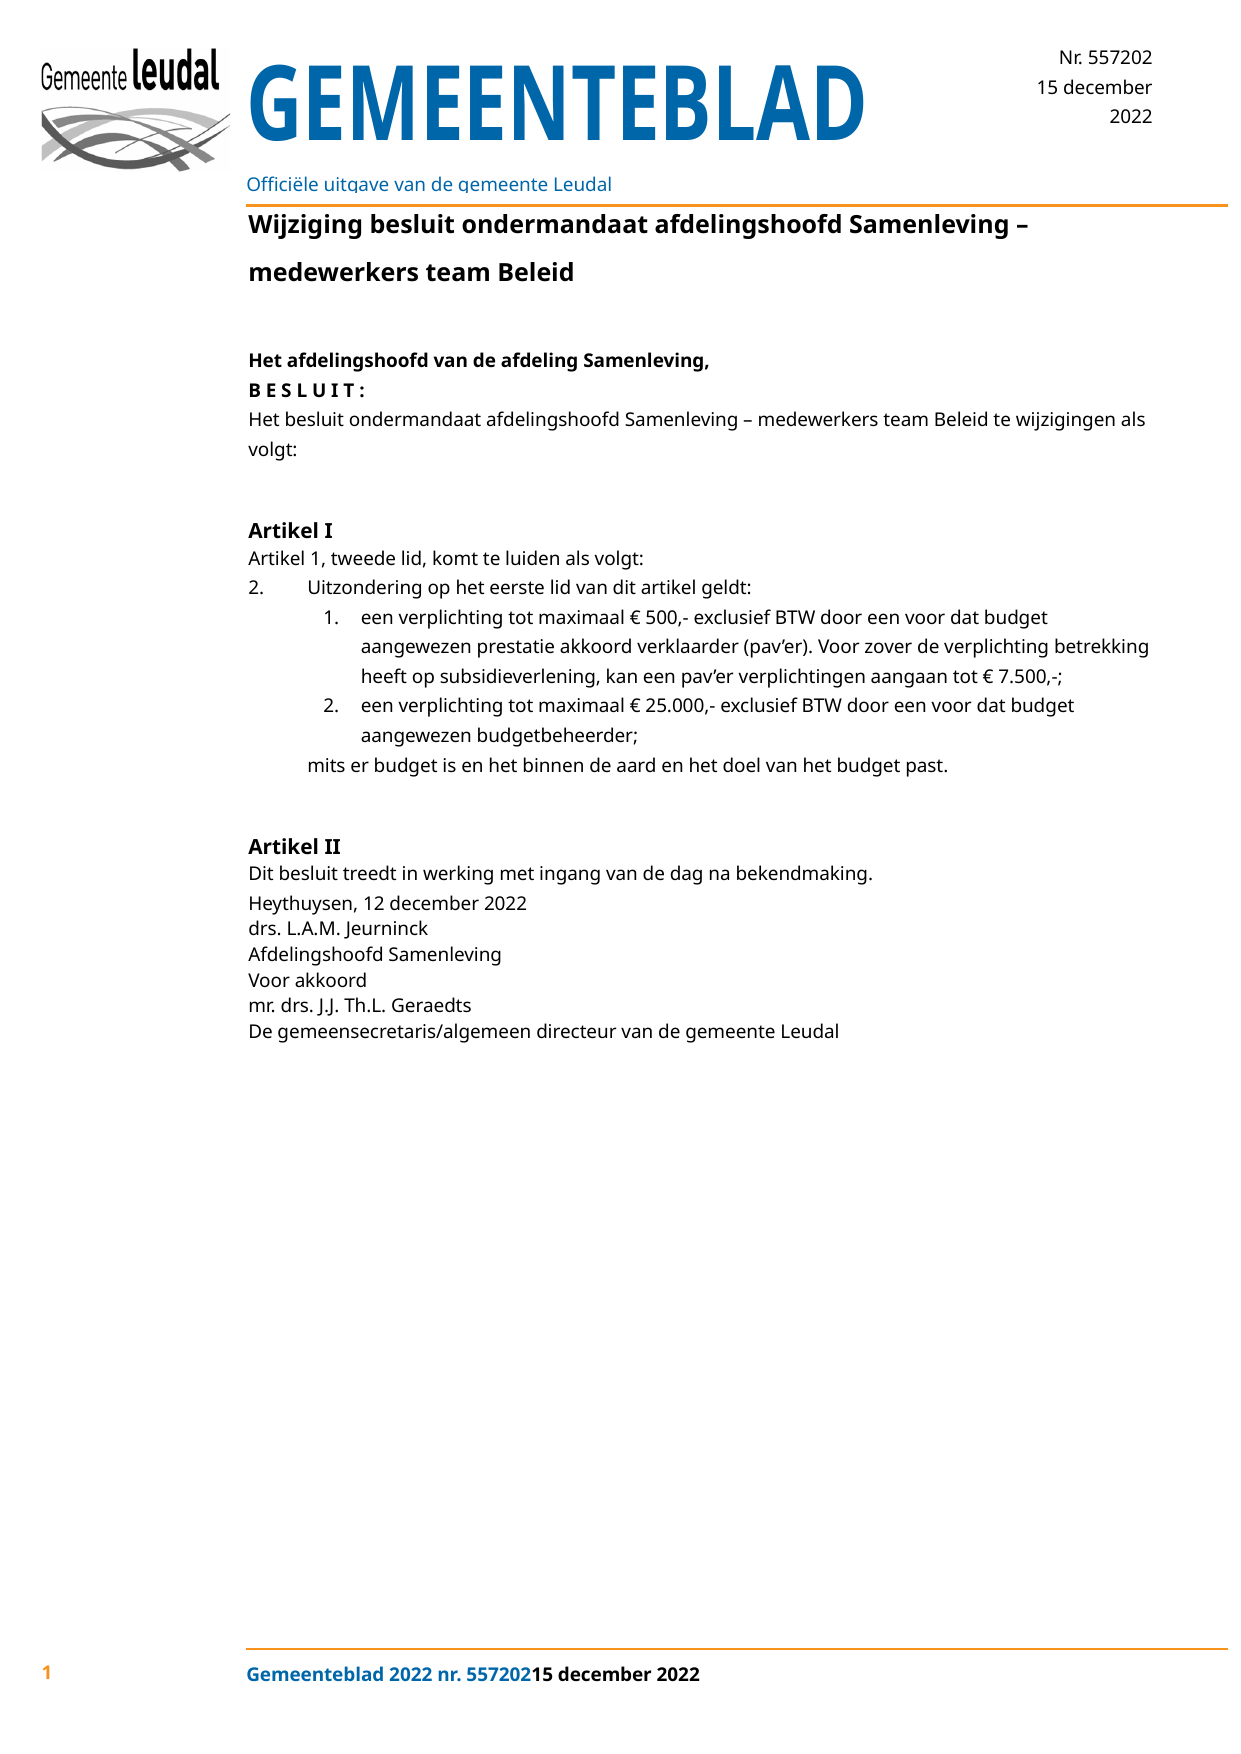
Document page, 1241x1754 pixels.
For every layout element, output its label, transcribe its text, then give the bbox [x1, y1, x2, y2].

list mits er budget is en het binnen de aard en het doel van het budget past. [248, 752, 1152, 777]
text Het besluit ondermandaat afdelingshoofd Samenleving – medewerkers team Beleid te wijzigingen als volgt: [248, 407, 1152, 462]
text De gemeensecretaris/algemeen directeur van de gemeente Leudal [248, 1018, 1152, 1044]
text Artikel II [248, 832, 1152, 860]
text Het afdelingshoofd van de afdeling Samenleving, [248, 347, 1152, 373]
text Dit besluit treedt in werking met ingang van de dag na bekendmaking. [248, 860, 1152, 886]
text Afdelingshoofd Samenleving [248, 941, 1152, 967]
picture [41, 47, 231, 172]
text mr. drs. J.J. Th.L. Geraedts [248, 993, 1152, 1018]
text B E S L U I T : [248, 377, 1152, 403]
text Voor akkoord [248, 967, 1152, 993]
list een verplichting tot maximaal € 500,- exclusief BTW door een voor dat budget aangewezen prestatie akkoord verklaarder (pav’er). Voor zover de verplichting betrekking heeft op subsidieverlening, kan een pav’er verplichtingen aangaan tot € 7.500,-; [323, 604, 1152, 689]
text Artikel I [248, 516, 1152, 545]
text Heythuysen, 12 december 2022 [248, 890, 1152, 916]
text drs. L.A.M. Jeurninck [248, 916, 1152, 941]
list Uitzondering op het eerste lid van dit artikel geldt: [248, 574, 1152, 600]
list een verplichting tot maximaal € 25.000,- exclusief BTW door een voor dat budget aangewezen budgetbeheerder; [323, 693, 1152, 748]
text Artikel 1, tweede lid, komt te luiden als volgt: [248, 545, 1152, 570]
text Wijziging besluit ondermandaat afdelingshoofd Samenleving – medewerkers team Beleid [248, 207, 1152, 288]
